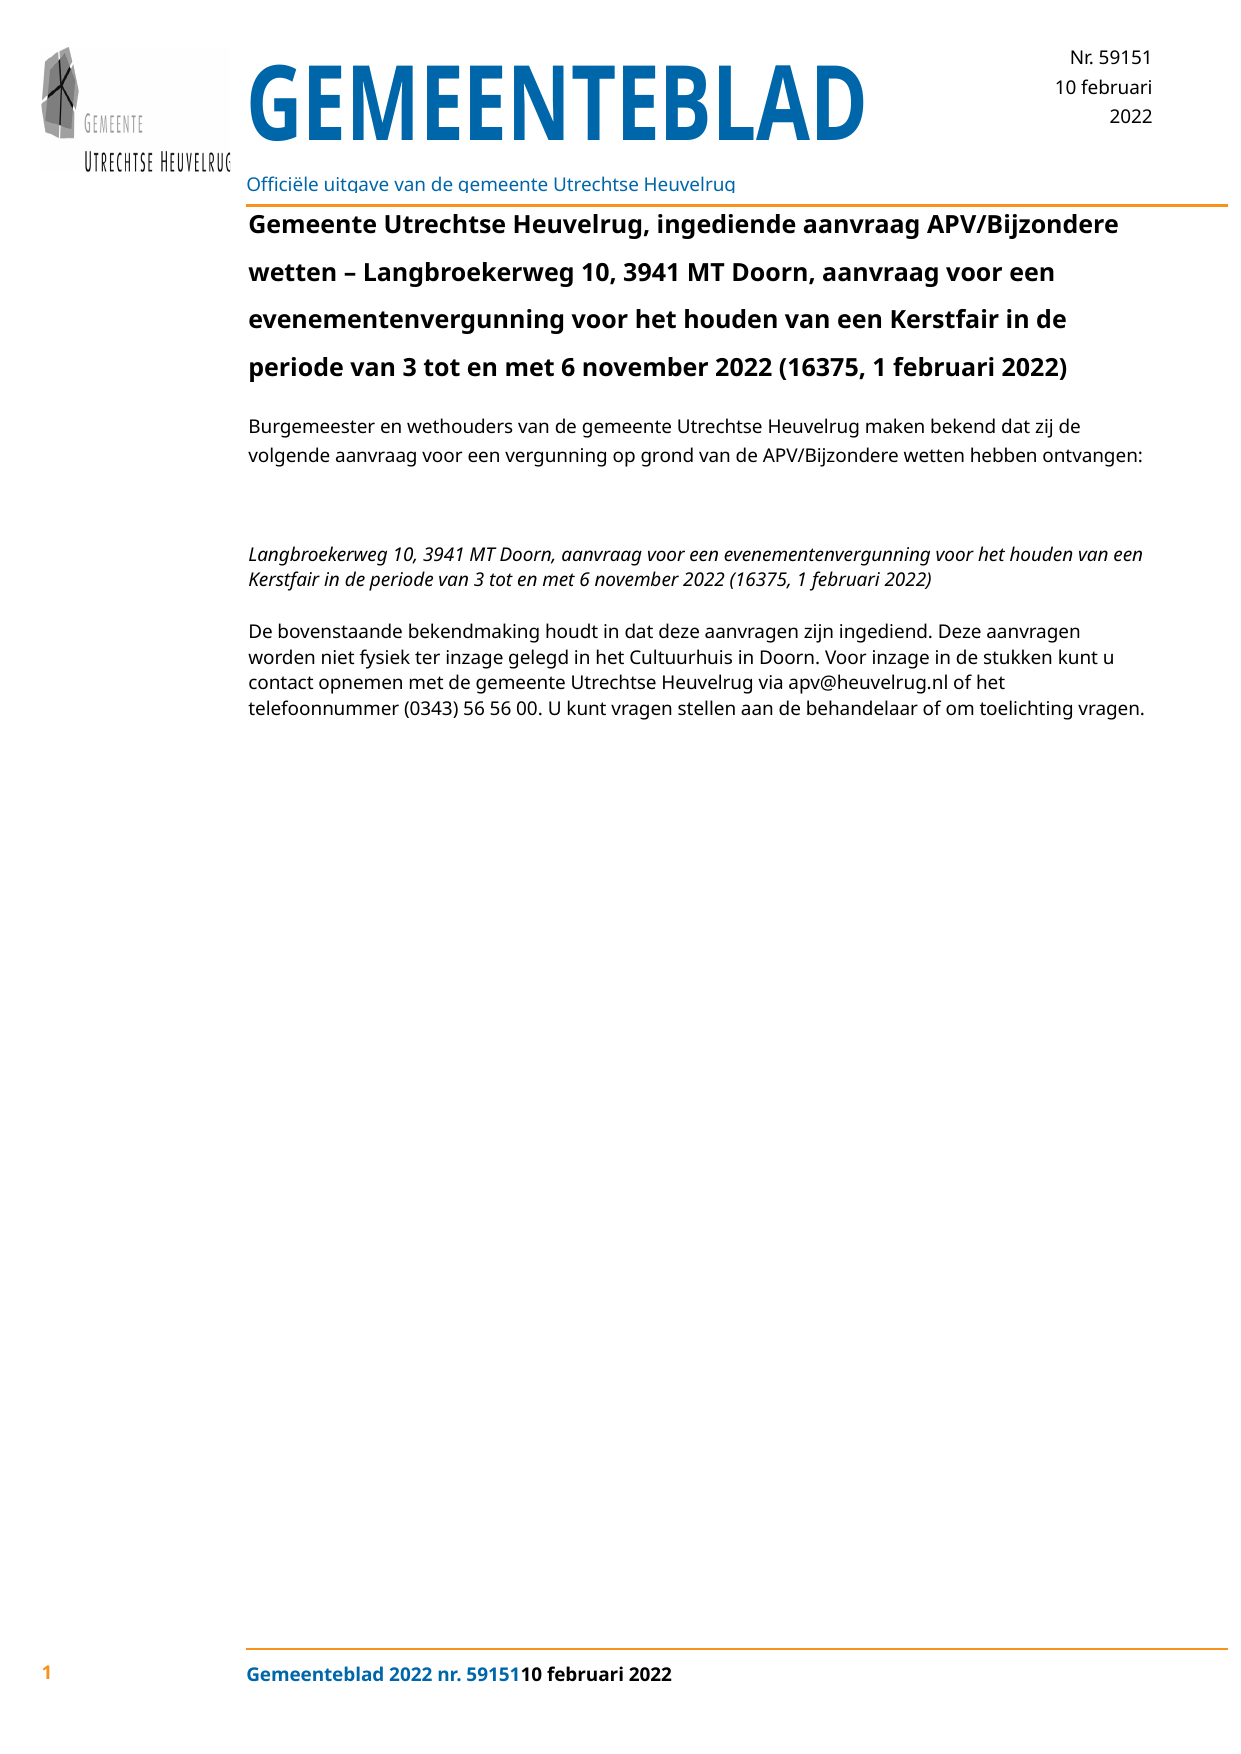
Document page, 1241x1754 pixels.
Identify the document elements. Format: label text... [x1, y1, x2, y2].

text Gemeente Utrechtse Heuvelrug, ingediende aanvraag APV/Bijzondere wetten – Langbroekerweg 10, 3941 MT Doorn, aanvraag voor een evenementenvergunning voor het houden van een Kerstfair in de periode van 3 tot en met 6 november 2022 (16375, 1 februari 2022) [248, 207, 1152, 384]
text Langbroekerweg 10, 3941 MT Doorn, aanvraag voor een evenementenvergunning voor het houden van een Kerstfair in de periode van 3 tot en met 6 november 2022 (16375, 1 februari 2022) [248, 541, 1152, 592]
text Burgemeester en wethouders van de gemeente Utrechtse Heuvelrug maken bekend dat zij de volgende aanvraag voor een vergunning op grond van de APV/Bijzondere wetten hebben ontvangen: [248, 413, 1152, 468]
picture [41, 47, 231, 172]
text De bovenstaande bekendmaking houdt in dat deze aanvragen zijn ingediend. Deze aanvragen worden niet fysiek ter inzage gelegd in het Cultuurhuis in Doorn. Voor inzage in de stukken kunt u contact opnemen met de gemeente Utrechtse Heuvelrug via apv@heuvelrug.nl of het telefoonnummer (0343) 56 56 00. U kunt vragen stellen aan de behandelaar of om toelichting vragen. [248, 618, 1152, 721]
